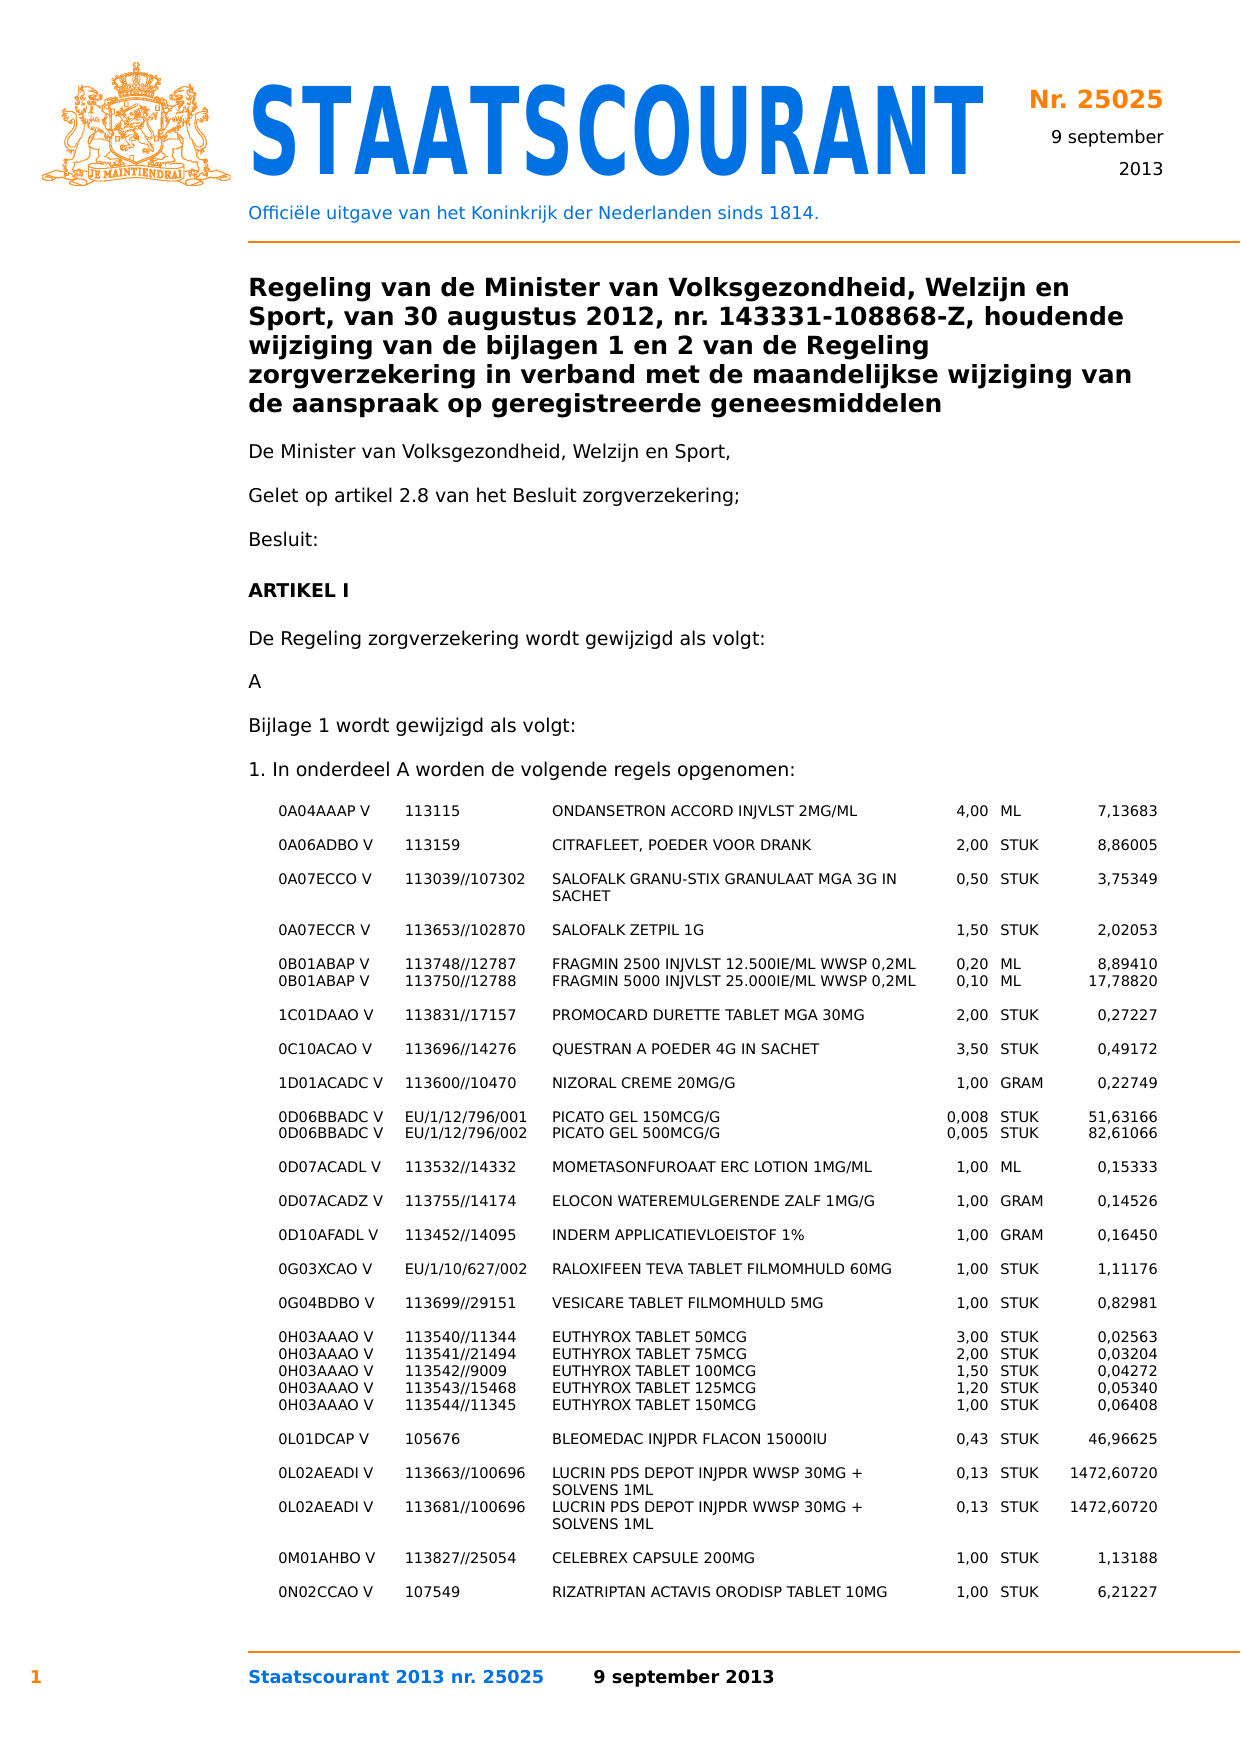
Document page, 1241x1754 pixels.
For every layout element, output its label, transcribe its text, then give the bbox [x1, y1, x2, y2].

table_cell 0C10ACAO V [278, 1041, 398, 1057]
table_cell EUTHYROX TABLET 125MCG [546, 1380, 936, 1397]
table_cell 113681//100696 [399, 1499, 546, 1533]
table_cell [278, 990, 398, 1007]
table_cell [546, 1143, 936, 1159]
table_cell [278, 1244, 398, 1261]
subtitle Regeling van de Minister van Volksgezondheid, Welzijn en Sport, van 30 augustus 2012, nr. 143331-108868-Z, houdende wijziging van de bijlagen 1 en 2 van de Regeling zorgverzekering in verband met de maandelijkse wijziging van de aanspraak op geregistreerde geneesmiddelen [248, 273, 1163, 419]
table_cell STUK [994, 1261, 1059, 1278]
table_cell [936, 1414, 994, 1431]
table_cell STUK [994, 837, 1059, 854]
table_cell 0,13 [936, 1465, 994, 1499]
table_cell STUK [994, 871, 1059, 905]
table_cell [399, 1312, 546, 1329]
table_cell [278, 854, 398, 871]
table_cell 1,00 [936, 1227, 994, 1244]
table_cell 0L02AEADI V [278, 1465, 398, 1499]
table_cell [399, 1533, 546, 1550]
picture [41, 62, 231, 186]
table_cell 3,00 [936, 1329, 994, 1346]
table_cell 0M01AHBO V [278, 1550, 398, 1567]
text Bijlage 1 wordt gewijzigd als volgt: [248, 715, 1163, 737]
table_cell [399, 939, 546, 956]
table_cell 113653//102870 [399, 922, 546, 939]
table_cell 0,10 [936, 973, 994, 989]
table_cell [936, 990, 994, 1007]
table_cell 113755//14174 [399, 1193, 546, 1210]
table_header 0A04AAAP V [278, 803, 398, 820]
table_cell [399, 820, 546, 837]
table_cell 0,22749 [1060, 1075, 1163, 1091]
table_cell [546, 1058, 936, 1074]
table_cell 0,27227 [1060, 1007, 1163, 1023]
table_cell [936, 1567, 994, 1584]
table_cell STUK [994, 1465, 1059, 1499]
table_cell 8,86005 [1060, 837, 1163, 854]
table_cell LUCRIN PDS DEPOT INJPDR WWSP 30MG + SOLVENS 1ML [546, 1465, 936, 1499]
table_cell FRAGMIN 5000 INJVLST 25.000IE/ML WWSP 0,2ML [546, 973, 936, 989]
table_cell [546, 820, 936, 837]
table_cell 0,04272 [1060, 1363, 1163, 1380]
table_cell 2,00 [936, 1346, 994, 1363]
table_cell [936, 1312, 994, 1329]
table_cell 1,11176 [1060, 1261, 1163, 1278]
table_cell STUK [994, 1499, 1059, 1533]
table_cell [546, 854, 936, 871]
table_cell [546, 1024, 936, 1041]
table_cell [278, 905, 398, 922]
table_cell 2,00 [936, 837, 994, 854]
table_cell [278, 1312, 398, 1329]
table_cell [1060, 1278, 1163, 1295]
table_cell 113039//107302 [399, 871, 546, 905]
table_cell EUTHYROX TABLET 75MCG [546, 1346, 936, 1363]
table_cell 0G04BDBO V [278, 1295, 398, 1312]
table_cell [399, 1176, 546, 1193]
table_cell [936, 905, 994, 922]
table_cell [936, 820, 994, 837]
table_cell [1060, 1533, 1163, 1550]
table_cell 1,00 [936, 1261, 994, 1278]
table_cell 1,00 [936, 1159, 994, 1176]
text De Regeling zorgverzekering wordt gewijzigd als volgt: [248, 627, 1163, 649]
table_cell STUK [994, 1329, 1059, 1346]
table_cell 46,96625 [1060, 1431, 1163, 1448]
table_cell [1060, 1210, 1163, 1227]
table_cell 1,20 [936, 1380, 994, 1397]
table_cell [994, 1414, 1059, 1431]
table_header ONDANSETRON ACCORD INJVLST 2MG/ML [546, 803, 936, 820]
table_cell BLEOMEDAC INJPDR FLACON 15000IU [546, 1431, 936, 1448]
table_cell [399, 1143, 546, 1159]
table_cell 0,15333 [1060, 1159, 1163, 1176]
table_cell 1472,60720 [1060, 1465, 1163, 1499]
table_cell 0D10AFADL V [278, 1227, 398, 1244]
table_header 4,00 [936, 803, 994, 820]
table_cell FRAGMIN 2500 INJVLST 12.500IE/ML WWSP 0,2ML [546, 956, 936, 973]
table_cell 113159 [399, 837, 546, 854]
table_cell 113600//10470 [399, 1075, 546, 1091]
table_cell 0G03XCAO V [278, 1261, 398, 1278]
table_cell [936, 1176, 994, 1193]
table_cell [936, 1448, 994, 1465]
table_cell RIZATRIPTAN ACTAVIS ORODISP TABLET 10MG [546, 1584, 936, 1601]
table_cell [1060, 820, 1163, 837]
table_cell [936, 854, 994, 871]
table_cell NIZORAL CREME 20MG/G [546, 1075, 936, 1091]
table_cell [399, 1567, 546, 1584]
text Besluit: [248, 528, 1163, 550]
table_cell Officiële uitgave van het Koninkrijk der Nederlanden sinds 1814. [248, 203, 1240, 241]
table_cell EUTHYROX TABLET 50MCG [546, 1329, 936, 1346]
table_cell 113541//21494 [399, 1346, 546, 1363]
table_cell STUK [994, 1397, 1059, 1414]
table_cell [1060, 1448, 1163, 1465]
table_cell 0,13 [936, 1499, 994, 1533]
table_cell [399, 1414, 546, 1431]
table_cell [936, 1244, 994, 1261]
table_cell [278, 1091, 398, 1108]
table_header ML [994, 803, 1059, 820]
table_cell 107549 [399, 1584, 546, 1601]
table_cell [546, 1278, 936, 1295]
table_cell 113542//9009 [399, 1363, 546, 1380]
table_cell 3,50 [936, 1041, 994, 1057]
table_cell [1060, 939, 1163, 956]
table_cell [994, 1448, 1059, 1465]
table_cell QUESTRAN A POEDER 4G IN SACHET [546, 1041, 936, 1057]
table_cell 1,00 [936, 1397, 994, 1414]
table_cell CELEBREX CAPSULE 200MG [546, 1550, 936, 1567]
table_cell PROMOCARD DURETTE TABLET MGA 30MG [546, 1007, 936, 1023]
table_cell 17,78820 [1060, 973, 1163, 989]
table_cell EU/1/12/796/002 [399, 1125, 546, 1142]
table_cell 0D07ACADZ V [278, 1193, 398, 1210]
table_cell 0H03AAAO V [278, 1363, 398, 1380]
table_cell [994, 905, 1059, 922]
table_cell 2,02053 [1060, 922, 1163, 939]
table_cell PICATO GEL 150MCG/G [546, 1109, 936, 1125]
table_cell [994, 1244, 1059, 1261]
table_cell SALOFALK ZETPIL 1G [546, 922, 936, 939]
table_cell EU/1/12/796/001 [399, 1109, 546, 1125]
table_cell EUTHYROX TABLET 100MCG [546, 1363, 936, 1380]
table_cell [399, 1448, 546, 1465]
table_cell [994, 1058, 1059, 1074]
table_cell ML [994, 973, 1059, 989]
table_cell 0L01DCAP V [278, 1431, 398, 1448]
table_cell [994, 1567, 1059, 1584]
table_cell 113699//29151 [399, 1295, 546, 1312]
table_cell 113831//17157 [399, 1007, 546, 1023]
table_cell CITRAFLEET, POEDER VOOR DRANK [546, 837, 936, 854]
table_cell STUK [994, 1041, 1059, 1057]
table_cell STUK [994, 1380, 1059, 1397]
table_cell [546, 1312, 936, 1329]
table_cell [1060, 1091, 1163, 1108]
table_cell 0,05340 [1060, 1380, 1163, 1397]
table_cell 0A07ECCO V [278, 871, 398, 905]
table_cell [1060, 854, 1163, 871]
table_cell 1C01DAAO V [278, 1007, 398, 1023]
table_cell LUCRIN PDS DEPOT INJPDR WWSP 30MG + SOLVENS 1ML [546, 1499, 936, 1533]
table_cell SALOFALK GRANU-STIX GRANULAAT MGA 3G IN SACHET [546, 871, 936, 905]
subtitle ARTIKEL I [248, 580, 1163, 602]
table_cell [278, 1533, 398, 1550]
table_cell EU/1/10/627/002 [399, 1261, 546, 1278]
table_cell 113696//14276 [399, 1041, 546, 1057]
table_cell [1060, 990, 1163, 1007]
table_cell [278, 1448, 398, 1465]
table_cell 6,21227 [1060, 1584, 1163, 1601]
table_cell ML [994, 1159, 1059, 1176]
table_cell [994, 1024, 1059, 1041]
table_cell [994, 1091, 1059, 1108]
table_cell [399, 1024, 546, 1041]
table_cell 0,06408 [1060, 1397, 1163, 1414]
table_cell [546, 1448, 936, 1465]
table_cell 2,00 [936, 1007, 994, 1023]
table_cell GRAM [994, 1075, 1059, 1091]
table_cell [278, 939, 398, 956]
table_cell STUK [994, 1550, 1059, 1567]
table_cell 1,50 [936, 1363, 994, 1380]
table_cell [546, 1176, 936, 1193]
table_cell [399, 1278, 546, 1295]
text Gelet op artikel 2.8 van het Besluit zorgverzekering; [248, 484, 1163, 507]
table_cell STUK [994, 1346, 1059, 1363]
table_cell [546, 990, 936, 1007]
table_cell [399, 905, 546, 922]
table_cell [1060, 1244, 1163, 1261]
table_cell [399, 990, 546, 1007]
table_cell [1060, 1143, 1163, 1159]
table_cell RALOXIFEEN TEVA TABLET FILMOMHULD 60MG [546, 1261, 936, 1278]
table_cell [994, 1143, 1059, 1159]
table_cell 8,89410 [1060, 956, 1163, 973]
table_cell 0,14526 [1060, 1193, 1163, 1210]
table_cell STUK [994, 1007, 1059, 1023]
table_cell 0,03204 [1060, 1346, 1163, 1363]
table_cell [278, 1143, 398, 1159]
table_cell [278, 1567, 398, 1584]
table_cell [994, 1278, 1059, 1295]
table_cell [1060, 1058, 1163, 1074]
table_cell 1,00 [936, 1075, 994, 1091]
table_cell 0,20 [936, 956, 994, 973]
text A [248, 671, 1163, 693]
table_cell STUK [994, 1431, 1059, 1448]
table_cell [936, 1058, 994, 1074]
table_cell [278, 1210, 398, 1227]
text 1. In onderdeel A worden de volgende regels opgenomen: [248, 759, 1163, 781]
table_cell [1060, 1176, 1163, 1193]
table_cell 0D06BBADC V [278, 1109, 398, 1125]
table_cell [1060, 1414, 1163, 1431]
table_cell PICATO GEL 500MCG/G [546, 1125, 936, 1142]
table_cell [546, 1244, 936, 1261]
table_cell 51,63166 [1060, 1109, 1163, 1125]
table_cell STUK [994, 1109, 1059, 1125]
table_cell STUK [994, 1295, 1059, 1312]
table_cell 113452//14095 [399, 1227, 546, 1244]
table_cell 82,61066 [1060, 1125, 1163, 1142]
table_cell 0N02CCAO V [278, 1584, 398, 1601]
table_cell [546, 1533, 936, 1550]
table_cell [546, 939, 936, 956]
table_cell [936, 1278, 994, 1295]
table_cell 0H03AAAO V [278, 1329, 398, 1346]
table_cell [936, 1091, 994, 1108]
table_cell 2013 [998, 153, 1240, 203]
table_cell 1,00 [936, 1295, 994, 1312]
table_cell [278, 1414, 398, 1431]
table_cell STUK [994, 1125, 1059, 1142]
table_cell GRAM [994, 1227, 1059, 1244]
table_cell 0H03AAAO V [278, 1380, 398, 1397]
table_cell 105676 [399, 1431, 546, 1448]
table_cell [1060, 1312, 1163, 1329]
table_cell 0B01ABAP V [278, 956, 398, 973]
table_cell 9 september [998, 121, 1240, 153]
table_cell [1060, 1567, 1163, 1584]
table_cell VESICARE TABLET FILMOMHULD 5MG [546, 1295, 936, 1312]
table_cell 113543//15468 [399, 1380, 546, 1397]
table_cell [278, 1278, 398, 1295]
table_cell 0H03AAAO V [278, 1346, 398, 1363]
table_cell [936, 1143, 994, 1159]
table_cell INDERM APPLICATIEVLOEISTOF 1% [546, 1227, 936, 1244]
table_cell [546, 905, 936, 922]
text De Minister van Volksgezondheid, Welzijn en Sport, [248, 441, 1163, 463]
table_cell 0,005 [936, 1125, 994, 1142]
table_cell 1472,60720 [1060, 1499, 1163, 1533]
table_cell [994, 820, 1059, 837]
table_cell 0,82981 [1060, 1295, 1163, 1312]
table_cell [278, 820, 398, 837]
table_cell 1,00 [936, 1584, 994, 1601]
table_cell [936, 1210, 994, 1227]
table_cell 1,13188 [1060, 1550, 1163, 1567]
table_cell 1D01ACADC V [278, 1075, 398, 1091]
table_cell 0A06ADBO V [278, 837, 398, 854]
table_cell 113750//12788 [399, 973, 546, 989]
table_cell 0B01ABAP V [278, 973, 398, 989]
table_cell [546, 1210, 936, 1227]
table_cell [994, 1176, 1059, 1193]
table_cell 0,16450 [1060, 1227, 1163, 1244]
table_cell 1,00 [936, 1193, 994, 1210]
table_header 113115 [399, 803, 546, 820]
table_cell ELOCON WATEREMULGERENDE ZALF 1MG/G [546, 1193, 936, 1210]
table_cell 1,00 [936, 1550, 994, 1567]
table_cell 0,02563 [1060, 1329, 1163, 1346]
table_cell STUK [994, 922, 1059, 939]
table_header [25, 62, 248, 241]
table_cell [546, 1414, 936, 1431]
table_cell [399, 1244, 546, 1261]
table_cell 0,50 [936, 871, 994, 905]
table_cell [399, 1058, 546, 1074]
table_header 7,13683 [1060, 803, 1163, 820]
table_cell [546, 1567, 936, 1584]
table_cell 113827//25054 [399, 1550, 546, 1567]
table_cell [994, 1210, 1059, 1227]
table_cell 113748//12787 [399, 956, 546, 973]
table_cell MOMETASONFUROAAT ERC LOTION 1MG/ML [546, 1159, 936, 1176]
table_cell 113663//100696 [399, 1465, 546, 1499]
table_cell [278, 1176, 398, 1193]
table_header STAATSCOURANT [248, 62, 998, 203]
table_cell [994, 1312, 1059, 1329]
table_cell 113540//11344 [399, 1329, 546, 1346]
table_cell [994, 1533, 1059, 1550]
table_cell [994, 939, 1059, 956]
table_cell [399, 854, 546, 871]
table_cell GRAM [994, 1193, 1059, 1210]
table_cell STUK [994, 1363, 1059, 1380]
table_cell 3,75349 [1060, 871, 1163, 905]
table_cell 0L02AEADI V [278, 1499, 398, 1533]
table_cell 0H03AAAO V [278, 1397, 398, 1414]
table_cell [936, 1024, 994, 1041]
table_cell [278, 1024, 398, 1041]
table_cell [994, 990, 1059, 1007]
table_cell 0,008 [936, 1109, 994, 1125]
table_cell [936, 1533, 994, 1550]
table_cell [399, 1210, 546, 1227]
table_cell [278, 1058, 398, 1074]
table_cell [1060, 905, 1163, 922]
table_cell [936, 939, 994, 956]
table_cell 0A07ECCR V [278, 922, 398, 939]
table_cell [546, 1091, 936, 1108]
table_cell 0D07ACADL V [278, 1159, 398, 1176]
table_cell 0D06BBADC V [278, 1125, 398, 1142]
table_cell EUTHYROX TABLET 150MCG [546, 1397, 936, 1414]
table_cell [1060, 1024, 1163, 1041]
table_cell 113532//14332 [399, 1159, 546, 1176]
table_cell [994, 854, 1059, 871]
table_header Nr. 25025 [998, 62, 1240, 121]
table_cell STUK [994, 1584, 1059, 1601]
table_cell 113544//11345 [399, 1397, 546, 1414]
table_cell 1,50 [936, 922, 994, 939]
table_cell ML [994, 956, 1059, 973]
table_cell 0,49172 [1060, 1041, 1163, 1057]
table_cell 0,43 [936, 1431, 994, 1448]
table_cell [399, 1091, 546, 1108]
